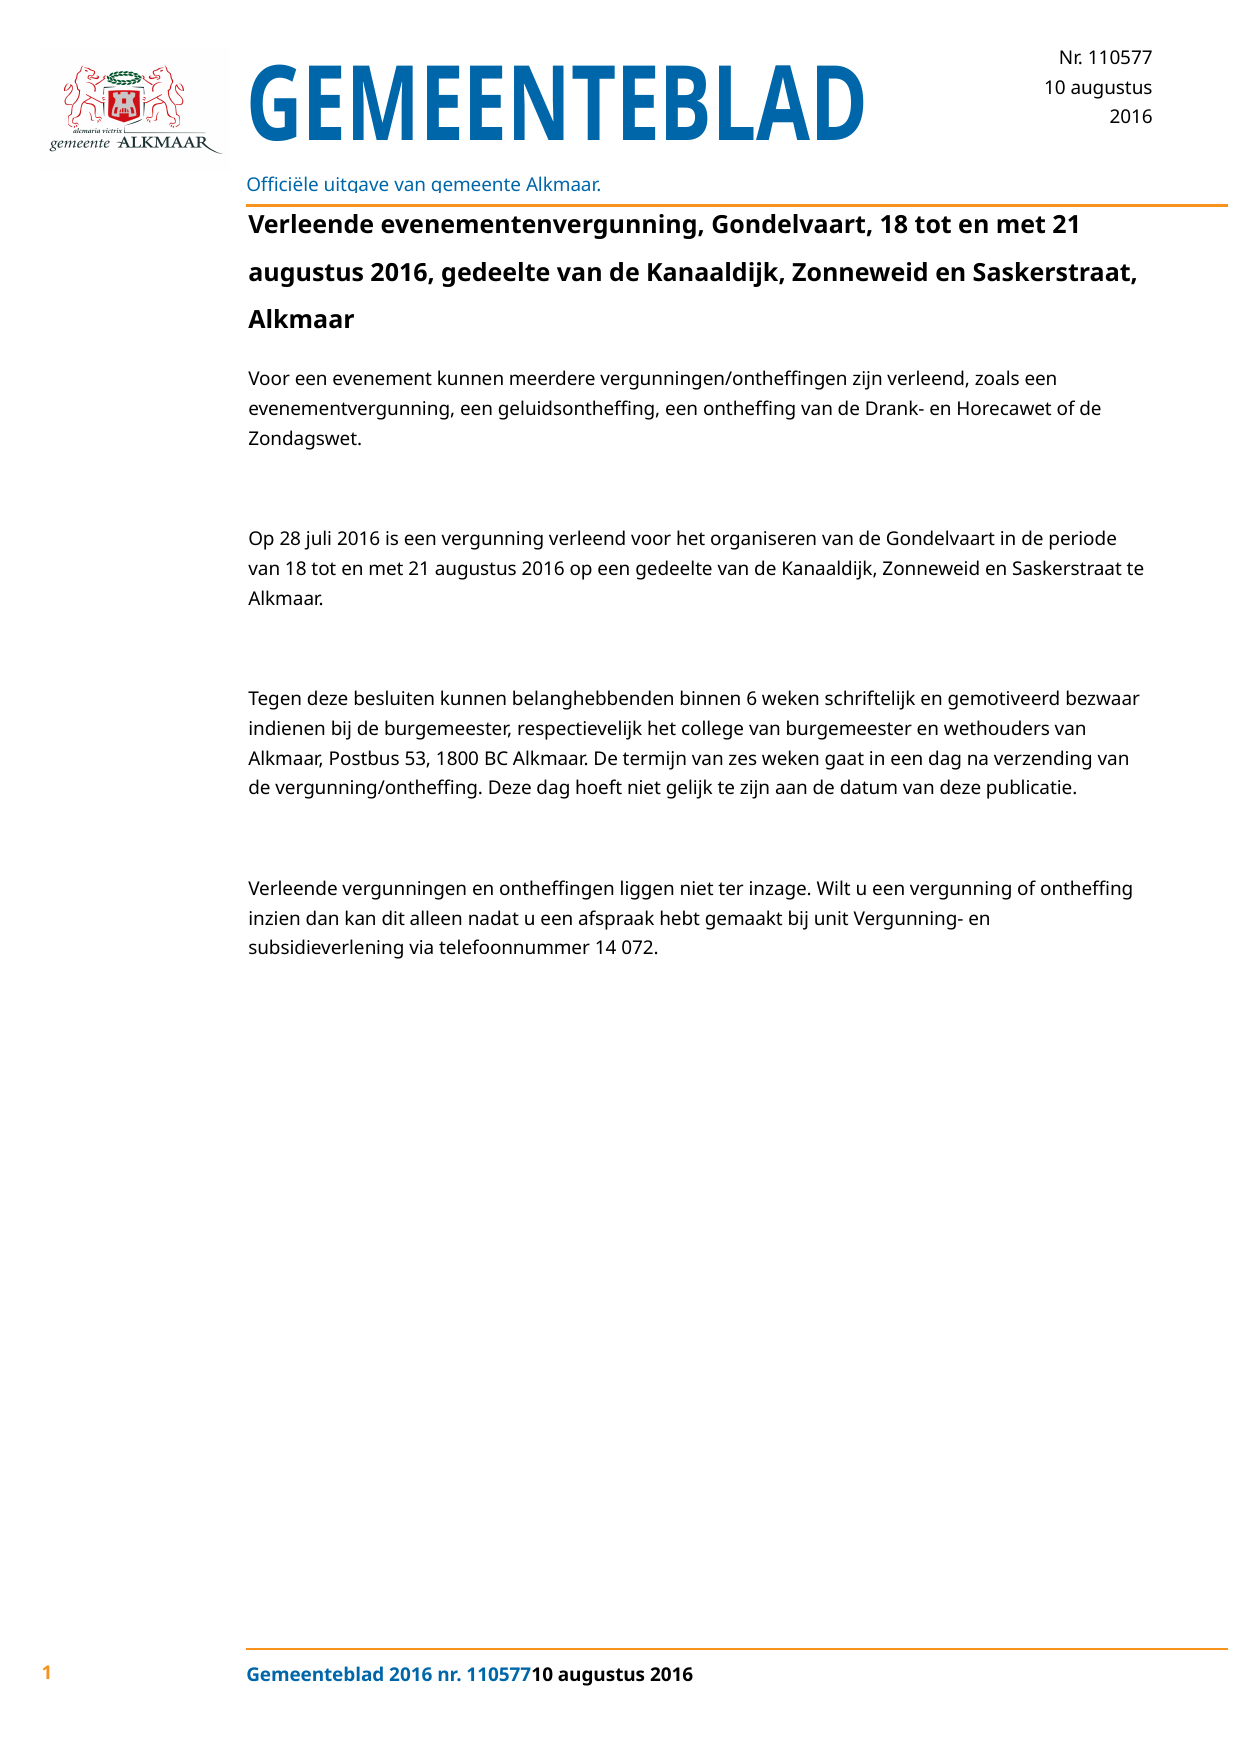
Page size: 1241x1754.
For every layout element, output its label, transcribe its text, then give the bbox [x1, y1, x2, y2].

text Voor een evenement kunnen meerdere vergunningen/ontheffingen zijn verleend, zoals een evenementvergunning, een geluidsontheffing, een ontheffing van de Drank- en Horecawet of de Zondagswet. [248, 366, 1152, 450]
picture [41, 47, 231, 172]
text Tegen deze besluiten kunnen belanghebbenden binnen 6 weken schriftelijk en gemotiveerd bezwaar indienen bij de burgemeester, respectievelijk het college van burgemeester en wethouders van Alkmaar, Postbus 53, 1800 BC Alkmaar. De termijn van zes weken gaat in een dag na verzending van de vergunning/ontheffing. Deze dag hoeft niet gelijk te zijn aan de datum van deze publicatie. [248, 686, 1152, 800]
text Verleende evenementenvergunning, Gondelvaart, 18 tot en met 21 augustus 2016, gedeelte van de Kanaaldijk, Zonneweid en Saskerstraat, Alkmaar [248, 207, 1152, 336]
text Op 28 juli 2016 is een vergunning verleend voor het organiseren van de Gondelvaart in de periode van 18 tot en met 21 augustus 2016 op een gedeelte van de Kanaaldijk, Zonneweid en Saskerstraat te Alkmaar. [248, 526, 1152, 610]
text Verleende vergunningen en ontheffingen liggen niet ter inzage. Wilt u een vergunning of ontheffing inzien dan kan dit alleen nadat u een afspraak hebt gemaakt bij unit Vergunning- en subsidieverlening via telefoonnummer 14 072. [248, 875, 1152, 960]
